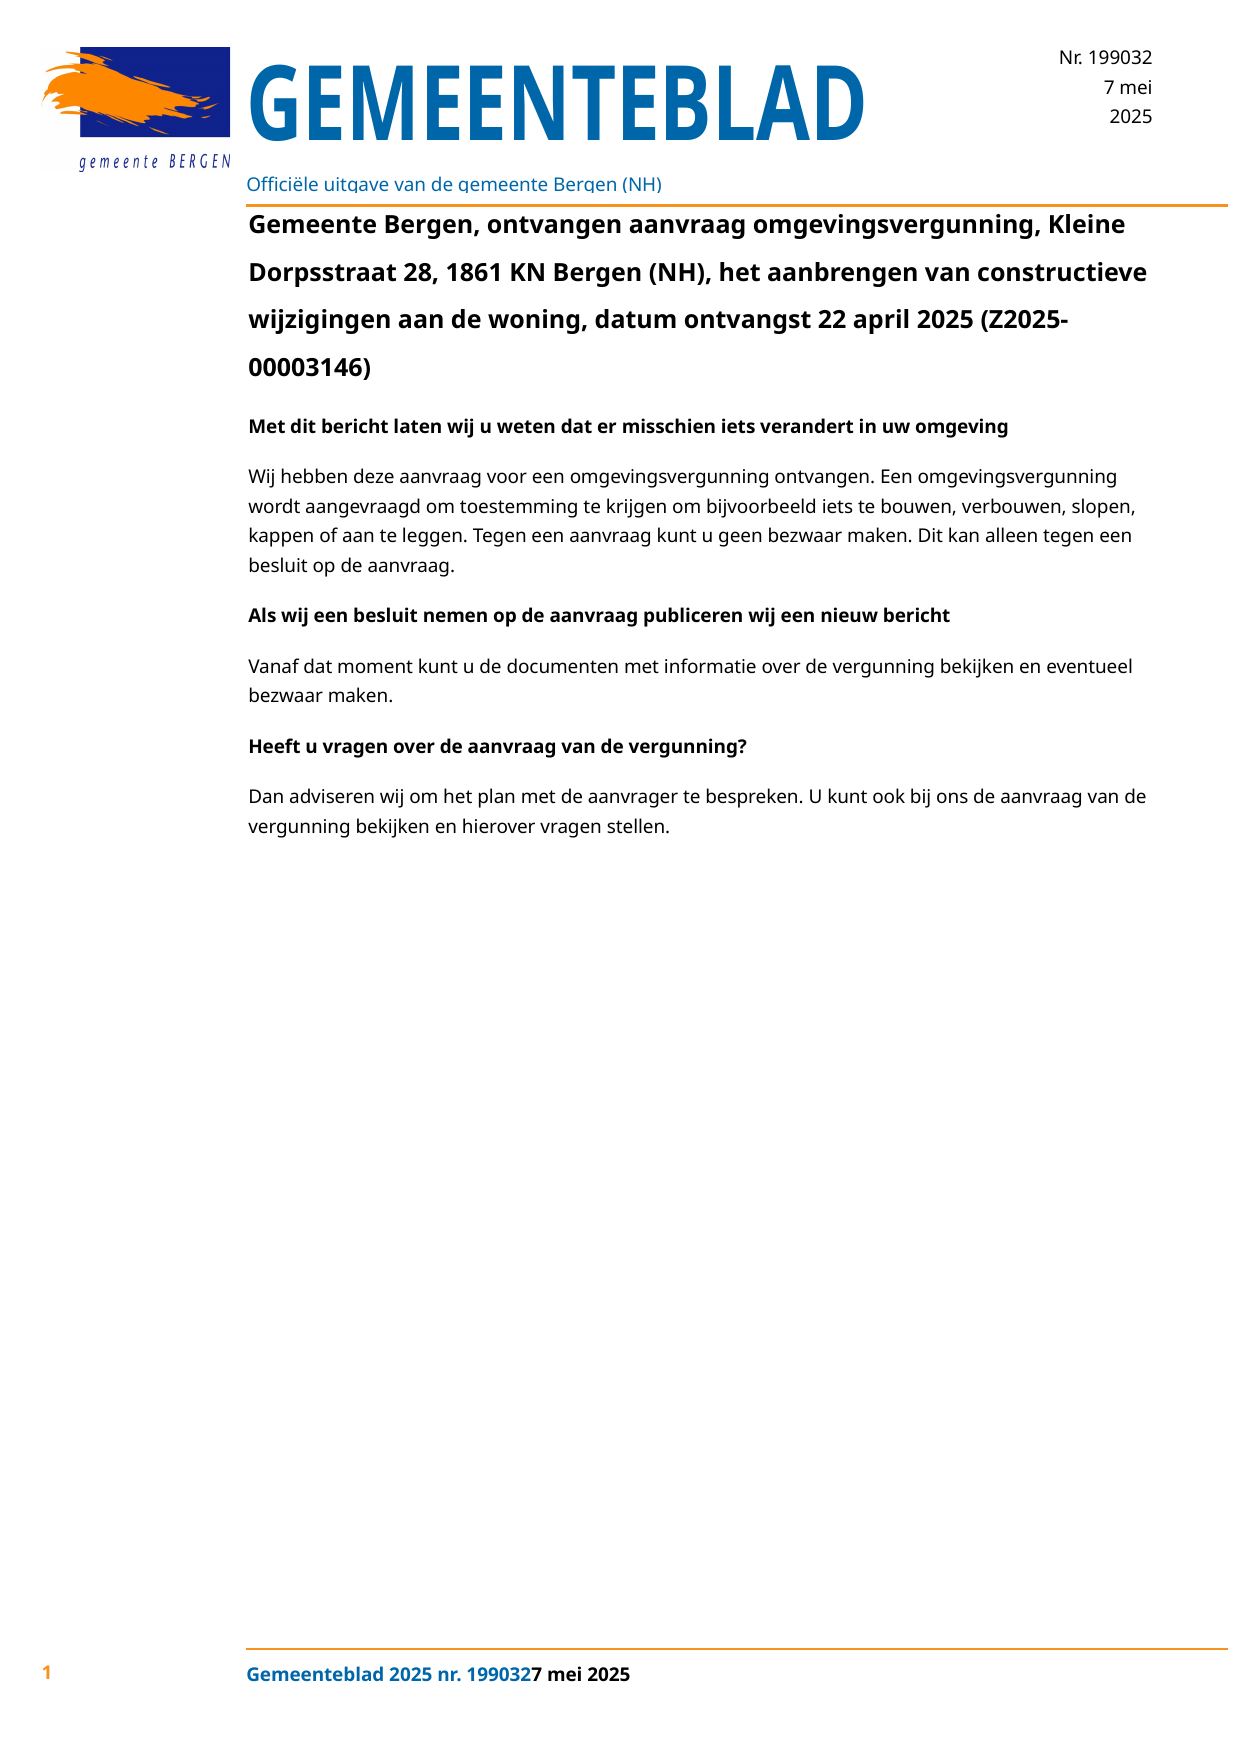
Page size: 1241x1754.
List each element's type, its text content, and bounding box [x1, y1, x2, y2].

text Wij hebben deze aanvraag voor een omgevingsvergunning ontvangen. Een omgevingsvergunning wordt aangevraagd om toestemming te krijgen om bijvoorbeeld iets te bouwen, verbouwen, slopen, kappen of aan te leggen. Tegen een aanvraag kunt u geen bezwaar maken. Dit kan alleen tegen een besluit op de aanvraag. [248, 463, 1152, 578]
text Met dit bericht laten wij u weten dat er misschien iets verandert in uw omgeving [248, 413, 1152, 439]
text Gemeente Bergen, ontvangen aanvraag omgevingsvergunning, Kleine Dorpsstraat 28, 1861 KN Bergen (NH), het aanbrengen van constructieve wijzigingen aan de woning, datum ontvangst 22 april 2025 (Z2025-00003146) [248, 207, 1152, 384]
picture [41, 47, 231, 172]
text Vanaf dat moment kunt u de documenten met informatie over de vergunning bekijken en eventueel bezwaar maken. [248, 653, 1152, 708]
text Heeft u vragen over de aanvraag van de vergunning? [248, 733, 1152, 759]
text Dan adviseren wij om het plan met de aanvrager te bespreken. U kunt ook bij ons de aanvraag van de vergunning bekijken en hierover vragen stellen. [248, 783, 1152, 839]
text Als wij een besluit nemen op de aanvraag publiceren wij een nieuw bericht [248, 603, 1152, 628]
